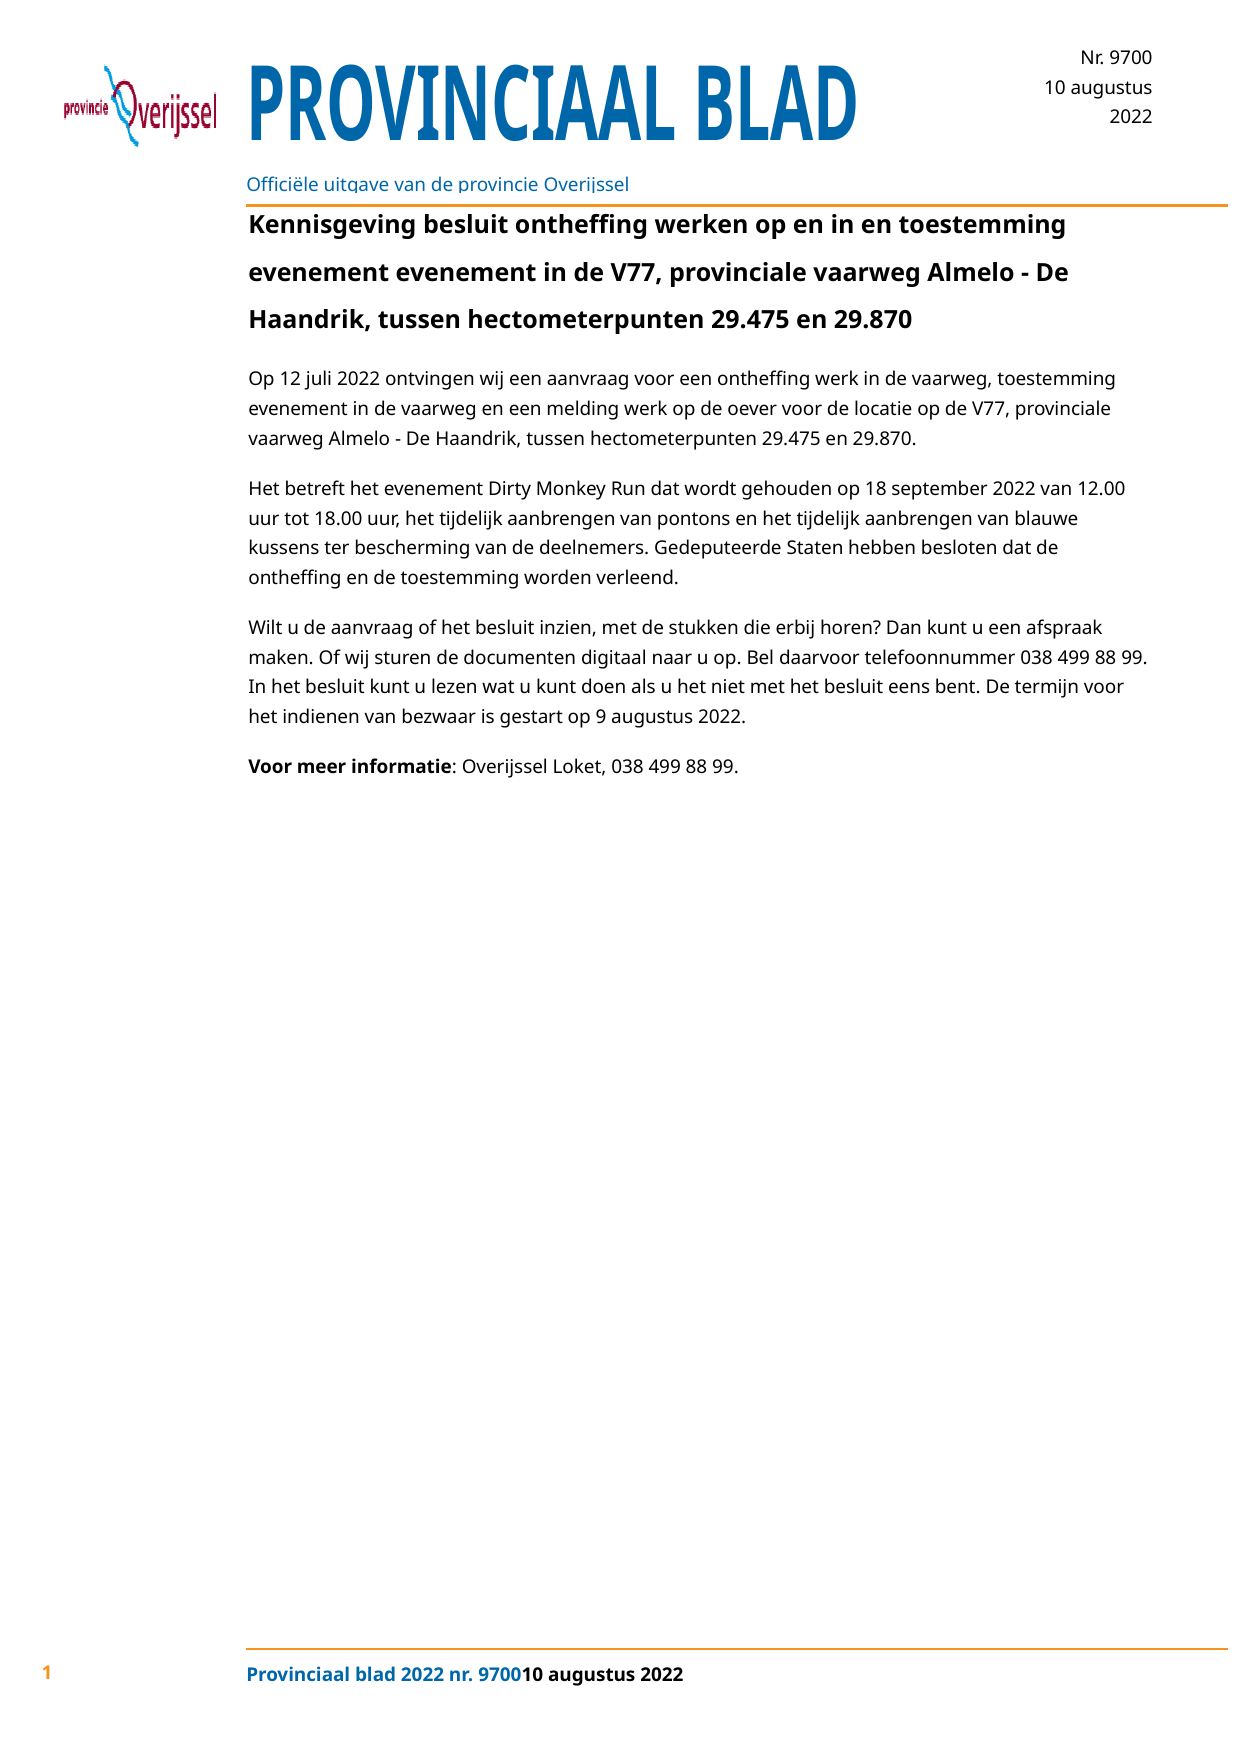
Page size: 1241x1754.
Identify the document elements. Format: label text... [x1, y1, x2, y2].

picture [41, 47, 231, 172]
text Op 12 juli 2022 ontvingen wij een aanvraag voor een ontheffing werk in de vaarweg, toestemming evenement in de vaarweg en een melding werk op de oever voor de locatie op de V77, provinciale vaarweg Almelo - De Haandrik, tussen hectometerpunten 29.475 en 29.870. [248, 366, 1152, 450]
text Kennisgeving besluit ontheffing werken op en in en toestemming evenement evenement in de V77, provinciale vaarweg Almelo - De Haandrik, tussen hectometerpunten 29.475 en 29.870 [248, 207, 1152, 336]
text Wilt u de aanvraag of het besluit inzien, met de stukken die erbij horen? Dan kunt u een afspraak maken. Of wij sturen de documenten digitaal naar u op. Bel daarvoor telefoonnummer 038 499 88 99. In het besluit kunt u lezen wat u kunt doen als u het niet met het besluit eens bent. De termijn voor het indienen van bezwaar is gestart op 9 augustus 2022. [248, 614, 1152, 729]
text Voor meer informatie: Overijssel Loket, 038 499 88 99. [248, 753, 1152, 779]
text Het betreft het evenement Dirty Monkey Run dat wordt gehouden op 18 september 2022 van 12.00 uur tot 18.00 uur, het tijdelijk aanbrengen van pontons en het tijdelijk aanbrengen van blauwe kussens ter bescherming van de deelnemers. Gedeputeerde Staten hebben besloten dat de ontheffing en de toestemming worden verleend. [248, 475, 1152, 589]
